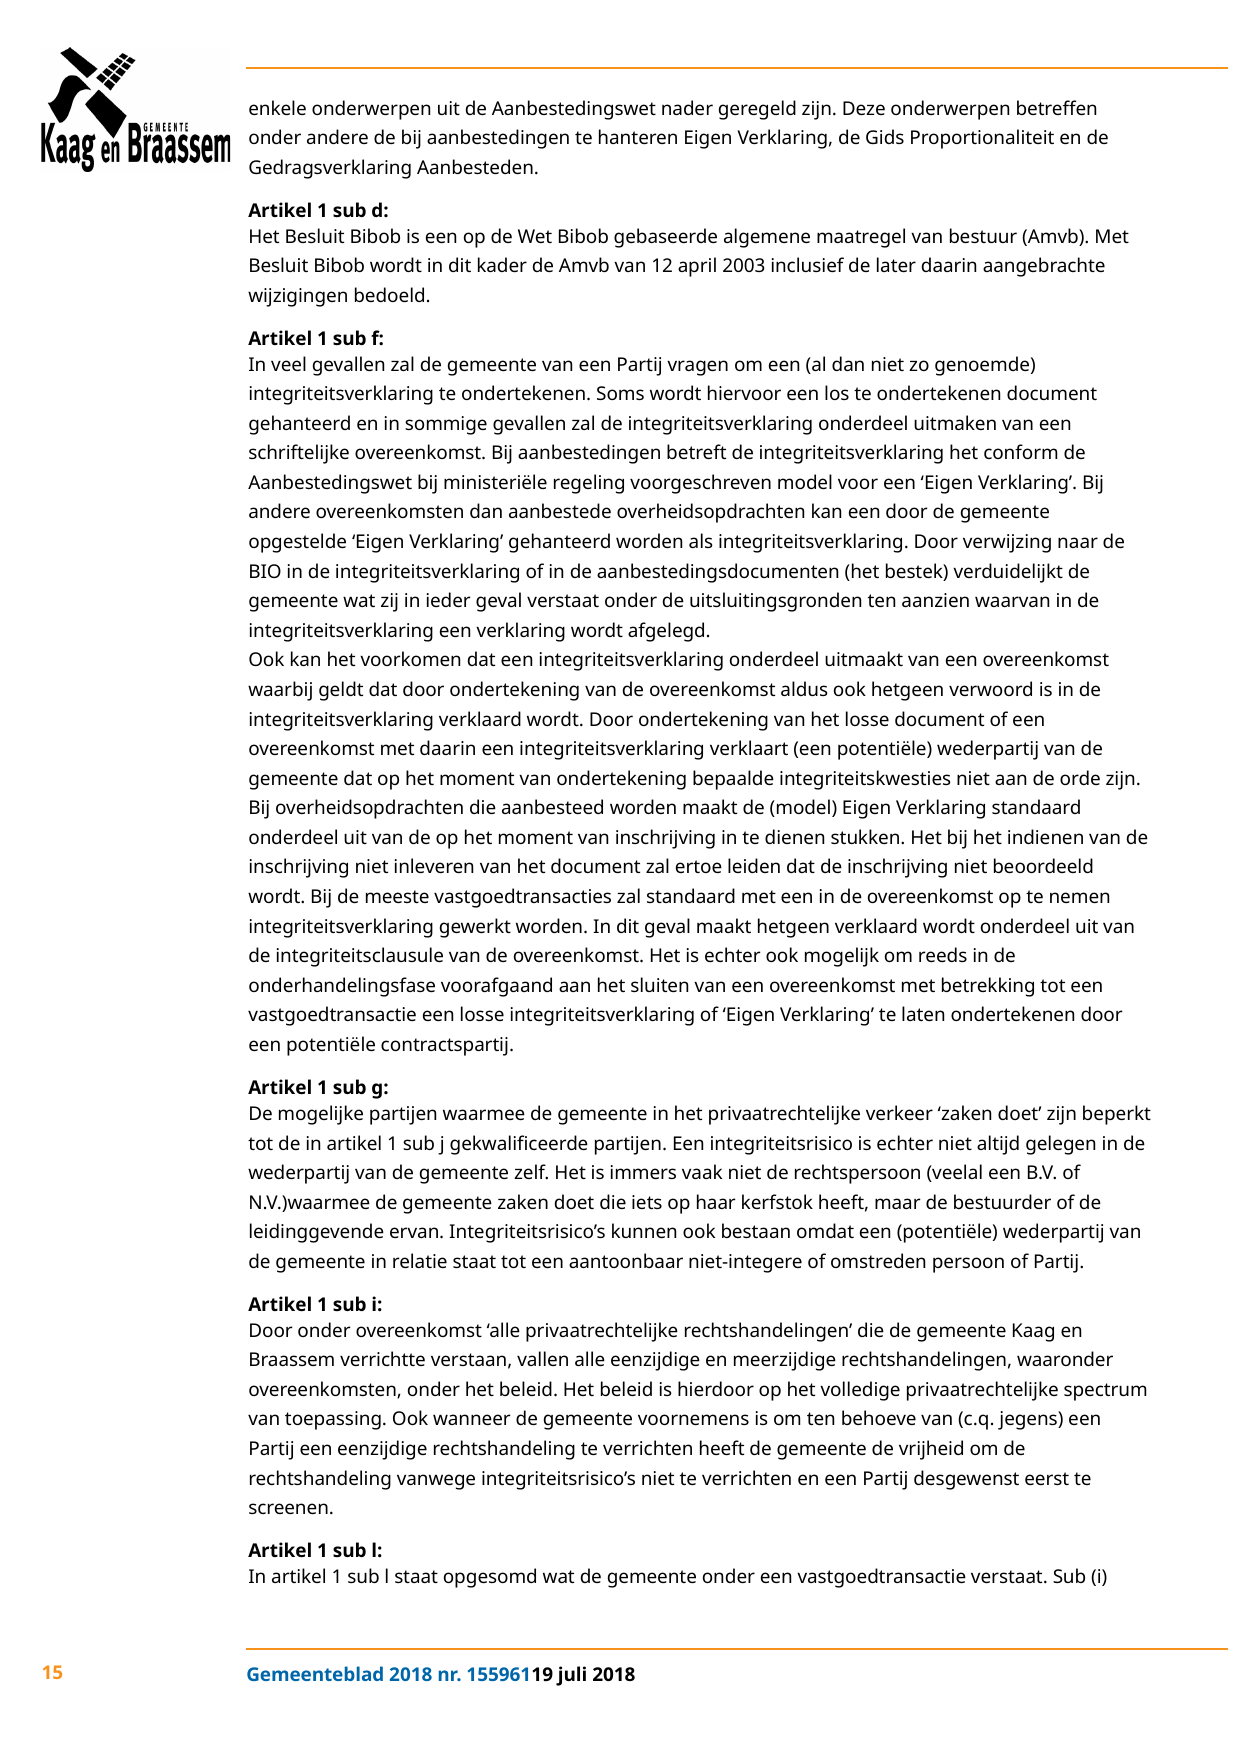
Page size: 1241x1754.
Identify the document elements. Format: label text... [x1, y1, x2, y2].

picture [41, 47, 231, 172]
text Het Besluit Bibob is een op de Wet Bibob gebaseerde algemene maatregel van bestuur (Amvb). Met Besluit Bibob wordt in dit kader de Amvb van 12 april 2003 inclusief de later daarin aangebrachte wijzigingen bedoeld. [248, 223, 1152, 308]
text enkele onderwerpen uit de Aanbestedingswet nader geregeld zijn. Deze onderwerpen betreffen onder andere de bij aanbestedingen te hanteren Eigen Verklaring, de Gids Proportionaliteit en de Gedragsverklaring Aanbesteden. [248, 95, 1152, 180]
text Artikel 1 sub d: [248, 197, 1152, 223]
text Artikel 1 sub g: [248, 1074, 1152, 1100]
text In artikel 1 sub l staat opgesomd wat de gemeente onder een vastgoedtransactie verstaat. Sub (i) [248, 1563, 1152, 1589]
text Ook kan het voorkomen dat een integriteitsverklaring onderdeel uitmaakt van een overeenkomst waarbij geldt dat door ondertekening van de overeenkomst aldus ook hetgeen verwoord is in de integriteitsverklaring verklaard wordt. Door ondertekening van het losse document of een overeenkomst met daarin een integriteitsverklaring verklaart (een potentiële) wederpartij van de gemeente dat op het moment van ondertekening bepaalde integriteitskwesties niet aan de orde zijn. Bij overheidsopdrachten die aanbesteed worden maakt de (model) Eigen Verklaring standaard onderdeel uit van de op het moment van inschrijving in te dienen stukken. Het bij het indienen van de inschrijving niet inleveren van het document zal ertoe leiden dat de inschrijving niet beoordeeld wordt. Bij de meeste vastgoedtransacties zal standaard met een in de overeenkomst op te nemen integriteitsverklaring gewerkt worden. In dit geval maakt hetgeen verklaard wordt onderdeel uit van de integriteitsclausule van de overeenkomst. Het is echter ook mogelijk om reeds in de onderhandelingsfase voorafgaand aan het sluiten van een overeenkomst met betrekking tot een vastgoedtransactie een losse integriteitsverklaring of ‘Eigen Verklaring’ te laten ondertekenen door een potentiële contractspartij. [248, 647, 1152, 1057]
text De mogelijke partijen waarmee de gemeente in het privaatrechtelijke verkeer ‘zaken doet’ zijn beperkt tot de in artikel 1 sub j gekwalificeerde partijen. Een integriteitsrisico is echter niet altijd gelegen in de wederpartij van de gemeente zelf. Het is immers vaak niet de rechtspersoon (veelal een B.V. of N.V.)waarmee de gemeente zaken doet die iets op haar kerfstok heeft, maar de bestuurder of de leidinggevende ervan. Integriteitsrisico’s kunnen ook bestaan omdat een (potentiële) wederpartij van de gemeente in relatie staat tot een aantoonbaar niet-integere of omstreden persoon of Partij. [248, 1100, 1152, 1274]
text Artikel 1 sub i: [248, 1291, 1152, 1317]
text Artikel 1 sub f: [248, 325, 1152, 351]
text Door onder overeenkomst ‘alle privaatrechtelijke rechtshandelingen’ die de gemeente Kaag en Braassem verrichtte verstaan, vallen alle eenzijdige en meerzijdige rechtshandelingen, waaronder overeenkomsten, onder het beleid. Het beleid is hierdoor op het volledige privaatrechtelijke spectrum van toepassing. Ook wanneer de gemeente voornemens is om ten behoeve van (c.q. jegens) een Partij een eenzijdige rechtshandeling te verrichten heeft de gemeente de vrijheid om de rechtshandeling vanwege integriteitsrisico’s niet te verrichten en een Partij desgewenst eerst te screenen. [248, 1317, 1152, 1520]
text Artikel 1 sub l: [248, 1537, 1152, 1563]
text In veel gevallen zal de gemeente van een Partij vragen om een (al dan niet zo genoemde) integriteitsverklaring te ondertekenen. Soms wordt hiervoor een los te ondertekenen document gehanteerd en in sommige gevallen zal de integriteitsverklaring onderdeel uitmaken van een schriftelijke overeenkomst. Bij aanbestedingen betreft de integriteitsverklaring het conform de Aanbestedingswet bij ministeriële regeling voorgeschreven model voor een ‘Eigen Verklaring’. Bij andere overeenkomsten dan aanbestede overheidsopdrachten kan een door de gemeente opgestelde ‘Eigen Verklaring’ gehanteerd worden als integriteitsverklaring. Door verwijzing naar de BIO in de integriteitsverklaring of in de aanbestedingsdocumenten (het bestek) verduidelijkt de gemeente wat zij in ieder geval verstaat onder de uitsluitingsgronden ten aanzien waarvan in de integriteitsverklaring een verklaring wordt afgelegd. [248, 351, 1152, 643]
